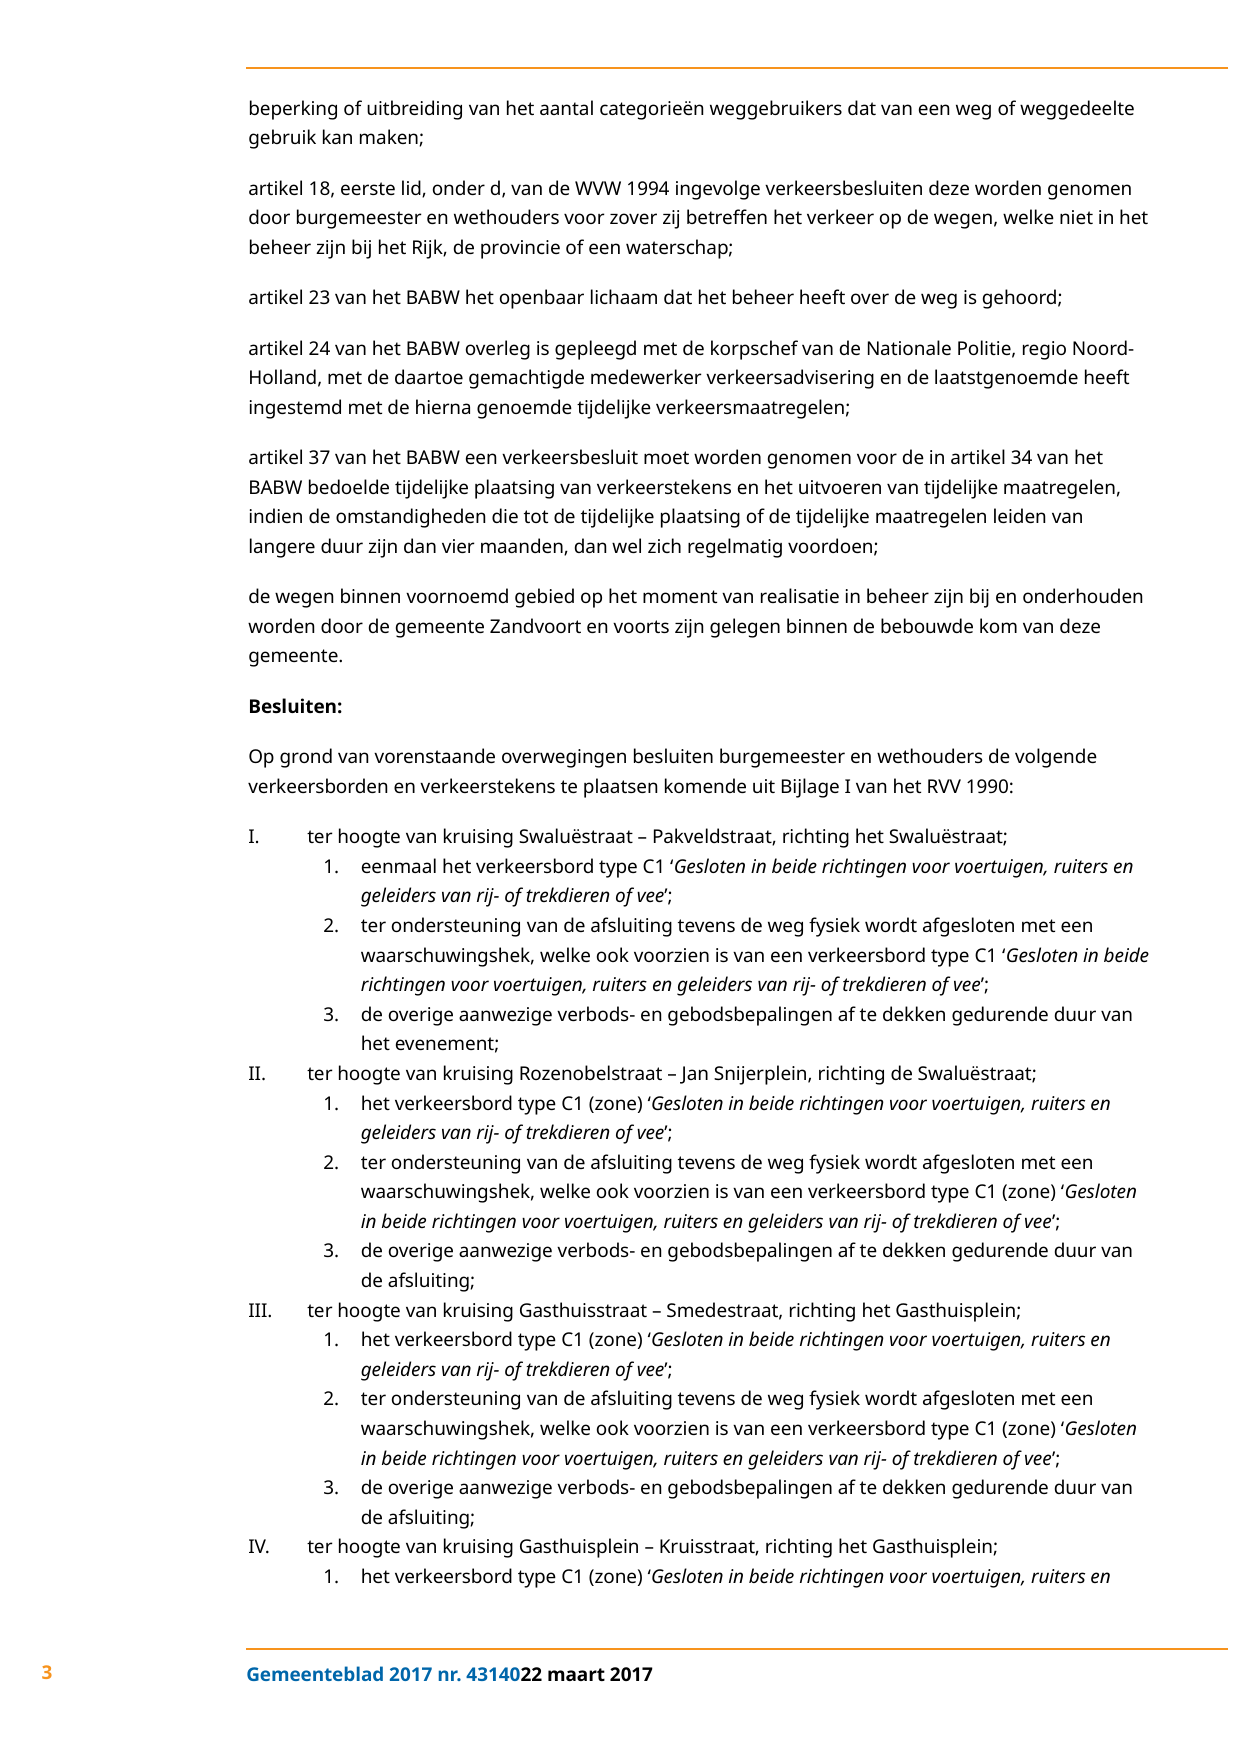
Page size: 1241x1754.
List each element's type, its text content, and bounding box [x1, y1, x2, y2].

text artikel 18, eerste lid, onder d, van de WVW 1994 ingevolge verkeersbesluiten deze worden genomen door burgemeester en wethouders voor zover zij betreffen het verkeer op de wegen, welke niet in het beheer zijn bij het Rijk, de provincie of een waterschap; [248, 175, 1152, 260]
list ter ondersteuning van de afsluiting tevens de weg fysiek wordt afgesloten met een waarschuwingshek, welke ook voorzien is van een verkeersbord type C1 (zone) ‘Gesloten in beide richtingen voor voertuigen, ruiters en geleiders van rij- of trekdieren of vee’; [323, 1386, 1152, 1471]
list ter ondersteuning van de afsluiting tevens de weg fysiek wordt afgesloten met een waarschuwingshek, welke ook voorzien is van een verkeersbord type C1 ‘Gesloten in beide richtingen voor voertuigen, ruiters en geleiders van rij- of trekdieren of vee’; [323, 912, 1152, 997]
list eenmaal het verkeersbord type C1 ‘Gesloten in beide richtingen voor voertuigen, ruiters en geleiders van rij- of trekdieren of vee’; [323, 853, 1152, 908]
text beperking of uitbreiding van het aantal categorieën weggebruikers dat van een weg of weggedeelte gebruik kan maken; [248, 95, 1152, 150]
list het verkeersbord type C1 (zone) ‘Gesloten in beide richtingen voor voertuigen, ruiters en [323, 1563, 1152, 1589]
text artikel 37 van het BABW een verkeersbesluit moet worden genomen voor de in artikel 34 van het BABW bedoelde tijdelijke plaatsing van verkeerstekens en het uitvoeren van tijdelijke maatregelen, indien de omstandigheden die tot de tijdelijke plaatsing of de tijdelijke maatregelen leiden van langere duur zijn dan vier maanden, dan wel zich regelmatig voordoen; [248, 444, 1152, 559]
list de overige aanwezige verbods- en gebodsbepalingen af te dekken gedurende duur van de afsluiting; [323, 1474, 1152, 1530]
picture [41, 47, 231, 172]
text artikel 23 van het BABW het openbaar lichaam dat het beheer heeft over de weg is gehoord; [248, 284, 1152, 310]
list ter hoogte van kruising Swaluëstraat – Pakveldstraat, richting het Swaluëstraat; [248, 823, 1152, 849]
list de overige aanwezige verbods- en gebodsbepalingen af te dekken gedurende duur van het evenement; [323, 1001, 1152, 1056]
text artikel 24 van het BABW overleg is gepleegd met de korpschef van de Nationale Politie, regio Noord-Holland, met de daartoe gemachtigde medewerker verkeersadvisering en de laatstgenoemde heeft ingestemd met de hierna genoemde tijdelijke verkeersmaatregelen; [248, 335, 1152, 420]
list het verkeersbord type C1 (zone) ‘Gesloten in beide richtingen voor voertuigen, ruiters en geleiders van rij- of trekdieren of vee’; [323, 1090, 1152, 1145]
list de overige aanwezige verbods- en gebodsbepalingen af te dekken gedurende duur van de afsluiting; [323, 1238, 1152, 1293]
text Besluiten: [248, 693, 1152, 719]
list ter hoogte van kruising Gasthuisstraat – Smedestraat, richting het Gasthuisplein; [248, 1297, 1152, 1323]
text de wegen binnen voornoemd gebied op het moment van realisatie in beheer zijn bij en onderhouden worden door de gemeente Zandvoort en voorts zijn gelegen binnen de bebouwde kom van deze gemeente. [248, 583, 1152, 668]
list het verkeersbord type C1 (zone) ‘Gesloten in beide richtingen voor voertuigen, ruiters en geleiders van rij- of trekdieren of vee’; [323, 1326, 1152, 1382]
text Op grond van vorenstaande overwegingen besluiten burgemeester en wethouders de volgende verkeersborden en verkeerstekens te plaatsen komende uit Bijlage I van het RVV 1990: [248, 743, 1152, 799]
list ter hoogte van kruising Gasthuisplein – Kruisstraat, richting het Gasthuisplein; [248, 1533, 1152, 1559]
list ter ondersteuning van de afsluiting tevens de weg fysiek wordt afgesloten met een waarschuwingshek, welke ook voorzien is van een verkeersbord type C1 (zone) ‘Gesloten in beide richtingen voor voertuigen, ruiters en geleiders van rij- of trekdieren of vee’; [323, 1149, 1152, 1234]
list ter hoogte van kruising Rozenobelstraat – Jan Snijerplein, richting de Swaluëstraat; [248, 1060, 1152, 1086]
